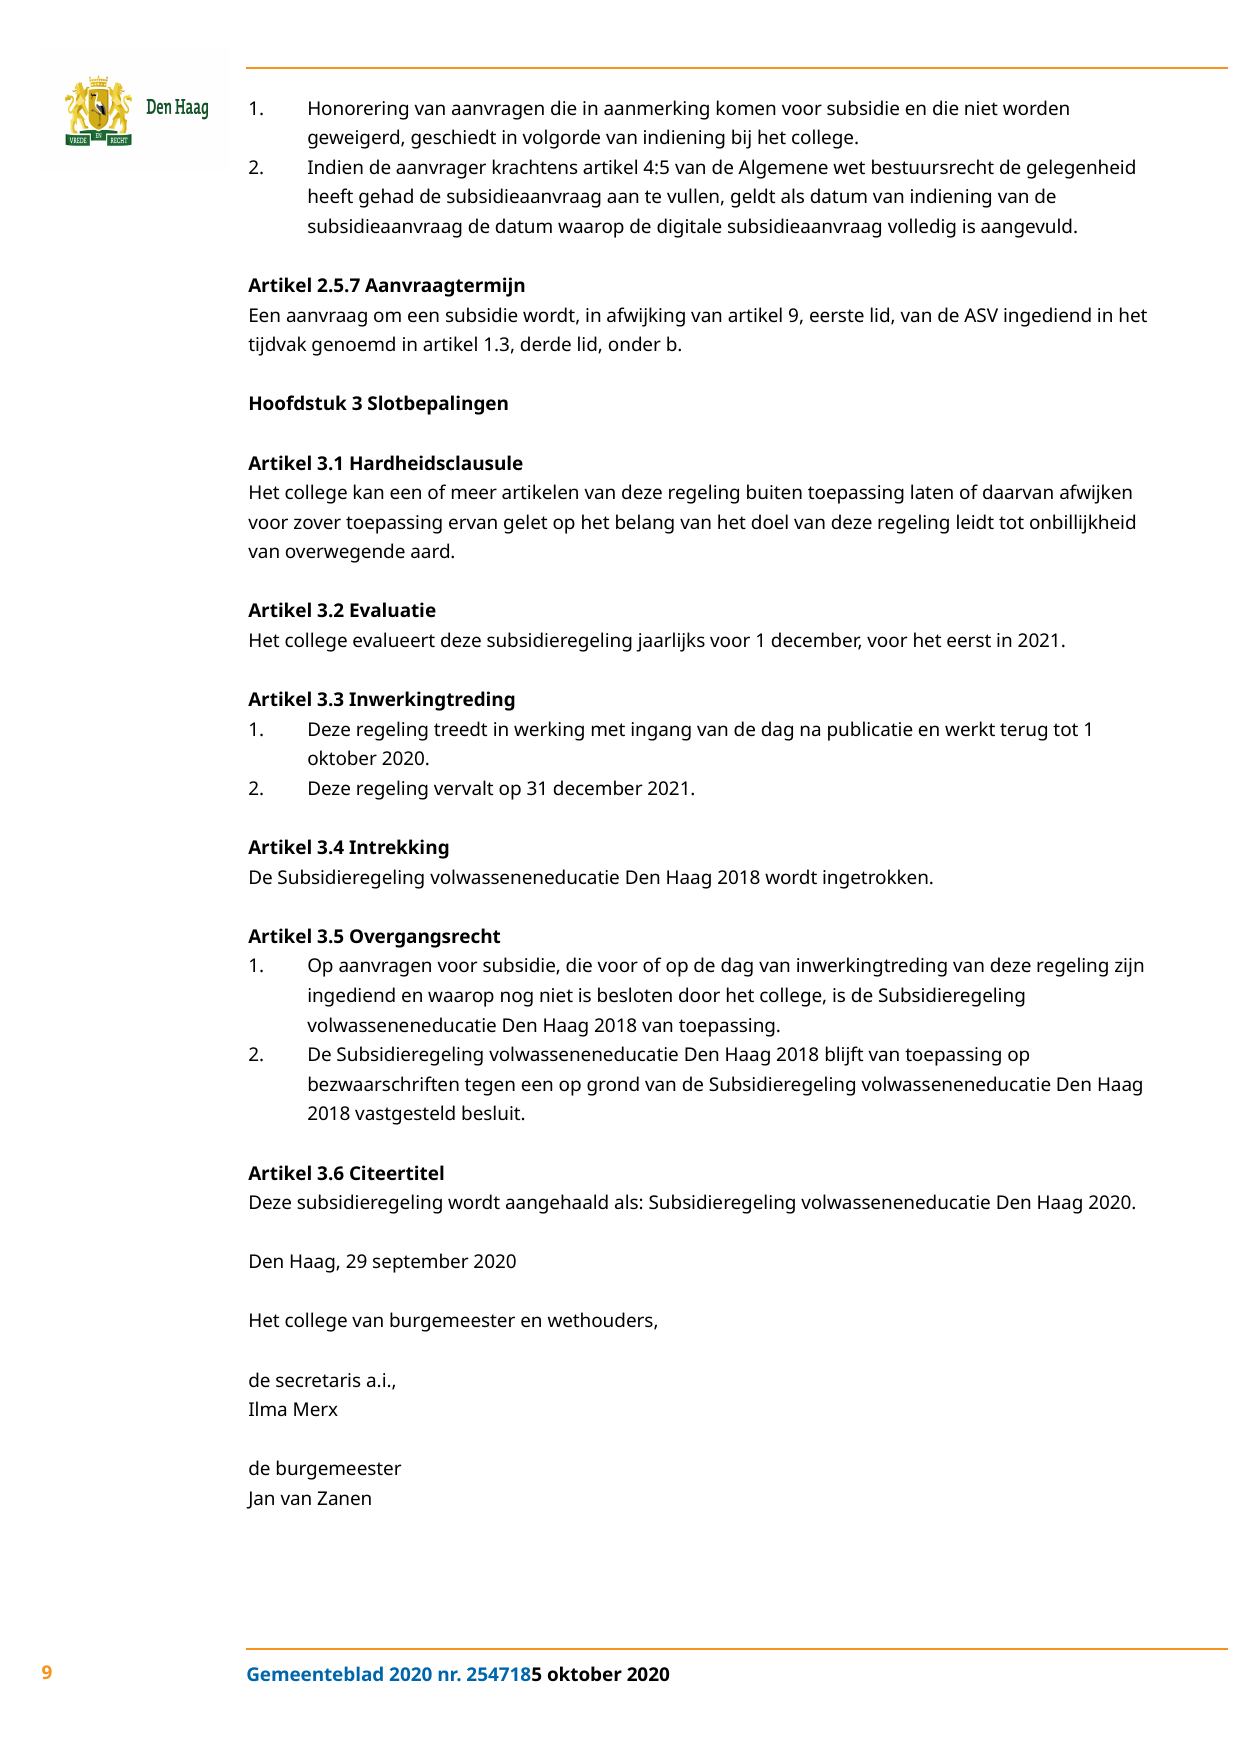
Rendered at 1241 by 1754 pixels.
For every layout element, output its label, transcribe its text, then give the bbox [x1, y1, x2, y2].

list Op aanvragen voor subsidie, die voor of op de dag van inwerkingtreding van deze regeling zijn ingediend en waarop nog niet is besloten door het college, is de Subsidieregeling volwasseneneducatie Den Haag 2018 van toepassing. [248, 953, 1152, 1038]
text De Subsidieregeling volwasseneneducatie Den Haag 2018 wordt ingetrokken. [248, 864, 1152, 890]
picture [41, 47, 231, 172]
text Artikel 3.6 Citeertitel [248, 1160, 1152, 1186]
text Een aanvraag om een subsidie wordt, in afwijking van artikel 9, eerste lid, van de ASV ingediend in het tijdvak genoemd in artikel 1.3, derde lid, onder b. [248, 302, 1152, 357]
list De Subsidieregeling volwasseneneducatie Den Haag 2018 blijft van toepassing op bezwaarschriften tegen een op grond van de Subsidieregeling volwasseneneducatie Den Haag 2018 vastgesteld besluit. [248, 1041, 1152, 1126]
list Honorering van aanvragen die in aanmerking komen voor subsidie en die niet worden geweigerd, geschiedt in volgorde van indiening bij het college. [248, 95, 1152, 150]
text Artikel 3.1 Hardheidsclausule [248, 450, 1152, 476]
text Het college evalueert deze subsidieregeling jaarlijks voor 1 december, voor het eerst in 2021. [248, 627, 1152, 653]
text Jan van Zanen [248, 1485, 1152, 1511]
text Artikel 2.5.7 Aanvraagtermijn [248, 272, 1152, 298]
text Het college van burgemeester en wethouders, [248, 1308, 1152, 1333]
text Hoofdstuk 3 Slotbepalingen [248, 391, 1152, 416]
text Ilma Merx [248, 1396, 1152, 1422]
text Den Haag, 29 september 2020 [248, 1248, 1152, 1274]
text de burgemeester [248, 1456, 1152, 1481]
text Artikel 3.5 Overgangsrecht [248, 923, 1152, 949]
list Deze regeling treedt in werking met ingang van de dag na publicatie en werkt terug tot 1 oktober 2020. [248, 716, 1152, 771]
text Artikel 3.4 Intrekking [248, 834, 1152, 860]
list Indien de aanvrager krachtens artikel 4:5 van de Algemene wet bestuursrecht de gelegenheid heeft gehad de subsidieaanvraag aan te vullen, geldt als datum van indiening van de subsidieaanvraag de datum waarop de digitale subsidieaanvraag volledig is aangevuld. [248, 154, 1152, 239]
list Deze regeling vervalt op 31 december 2021. [248, 775, 1152, 801]
text Artikel 3.2 Evaluatie [248, 598, 1152, 623]
text Deze subsidieregeling wordt aangehaald als: Subsidieregeling volwasseneneducatie Den Haag 2020. [248, 1189, 1152, 1215]
text Artikel 3.3 Inwerkingtreding [248, 686, 1152, 712]
text Het college kan een of meer artikelen van deze regeling buiten toepassing laten of daarvan afwijken voor zover toepassing ervan gelet op het belang van het doel van deze regeling leidt tot onbillijkheid van overwegende aard. [248, 479, 1152, 564]
text de secretaris a.i., [248, 1367, 1152, 1393]
